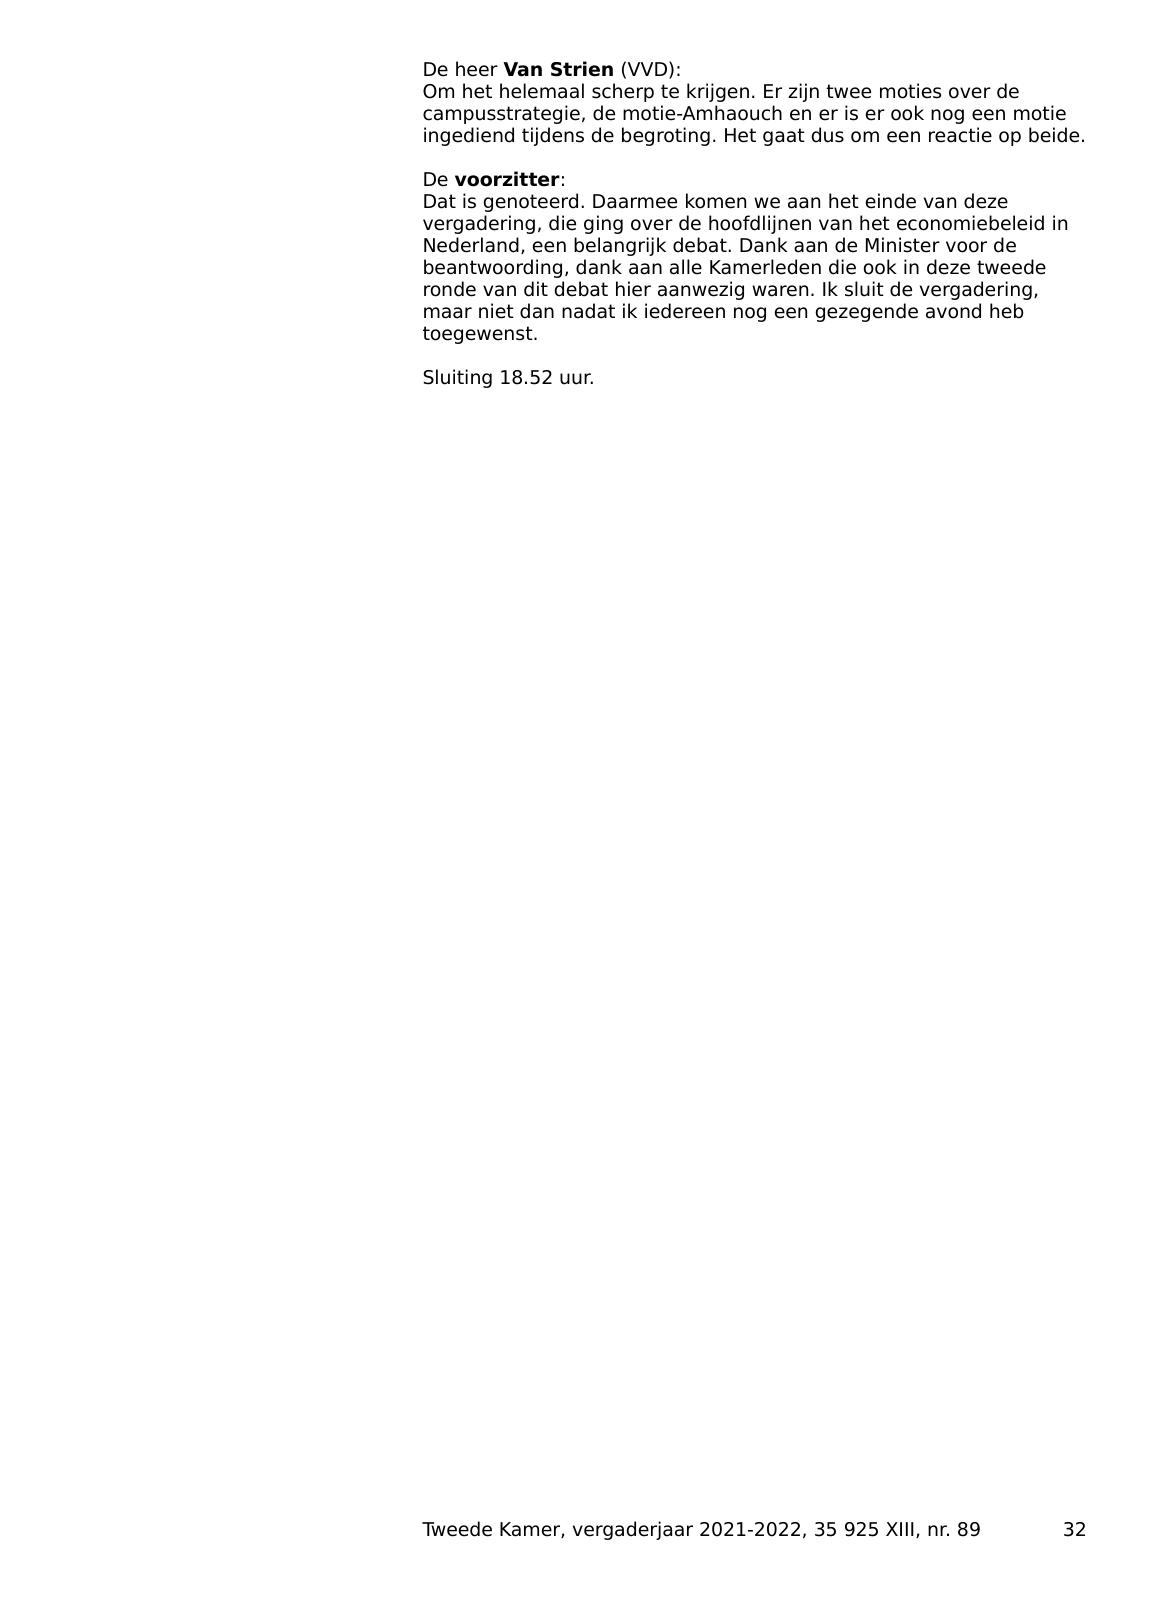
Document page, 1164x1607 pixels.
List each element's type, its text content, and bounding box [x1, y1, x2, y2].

text Om het helemaal scherp te krijgen. Er zijn twee moties over de campusstrategie, de motie-Amhaouch en er is er ook nog een motie ingediend tijdens de begroting. Het gaat dus om een reactie op beide. [422, 81, 1087, 147]
text De heer Van Strien (VVD): [422, 59, 1087, 81]
text De voorzitter: [422, 169, 1087, 191]
text Sluiting 18.52 uur. [422, 367, 1087, 389]
text Dat is genoteerd. Daarmee komen we aan het einde van deze vergadering, die ging over de hoofdlijnen van het economiebeleid in Nederland, een belangrijk debat. Dank aan de Minister voor de beantwoording, dank aan alle Kamerleden die ook in deze tweede ronde van dit debat hier aanwezig waren. Ik sluit de vergadering, maar niet dan nadat ik iedereen nog een gezegende avond heb toegewenst. [422, 191, 1087, 345]
